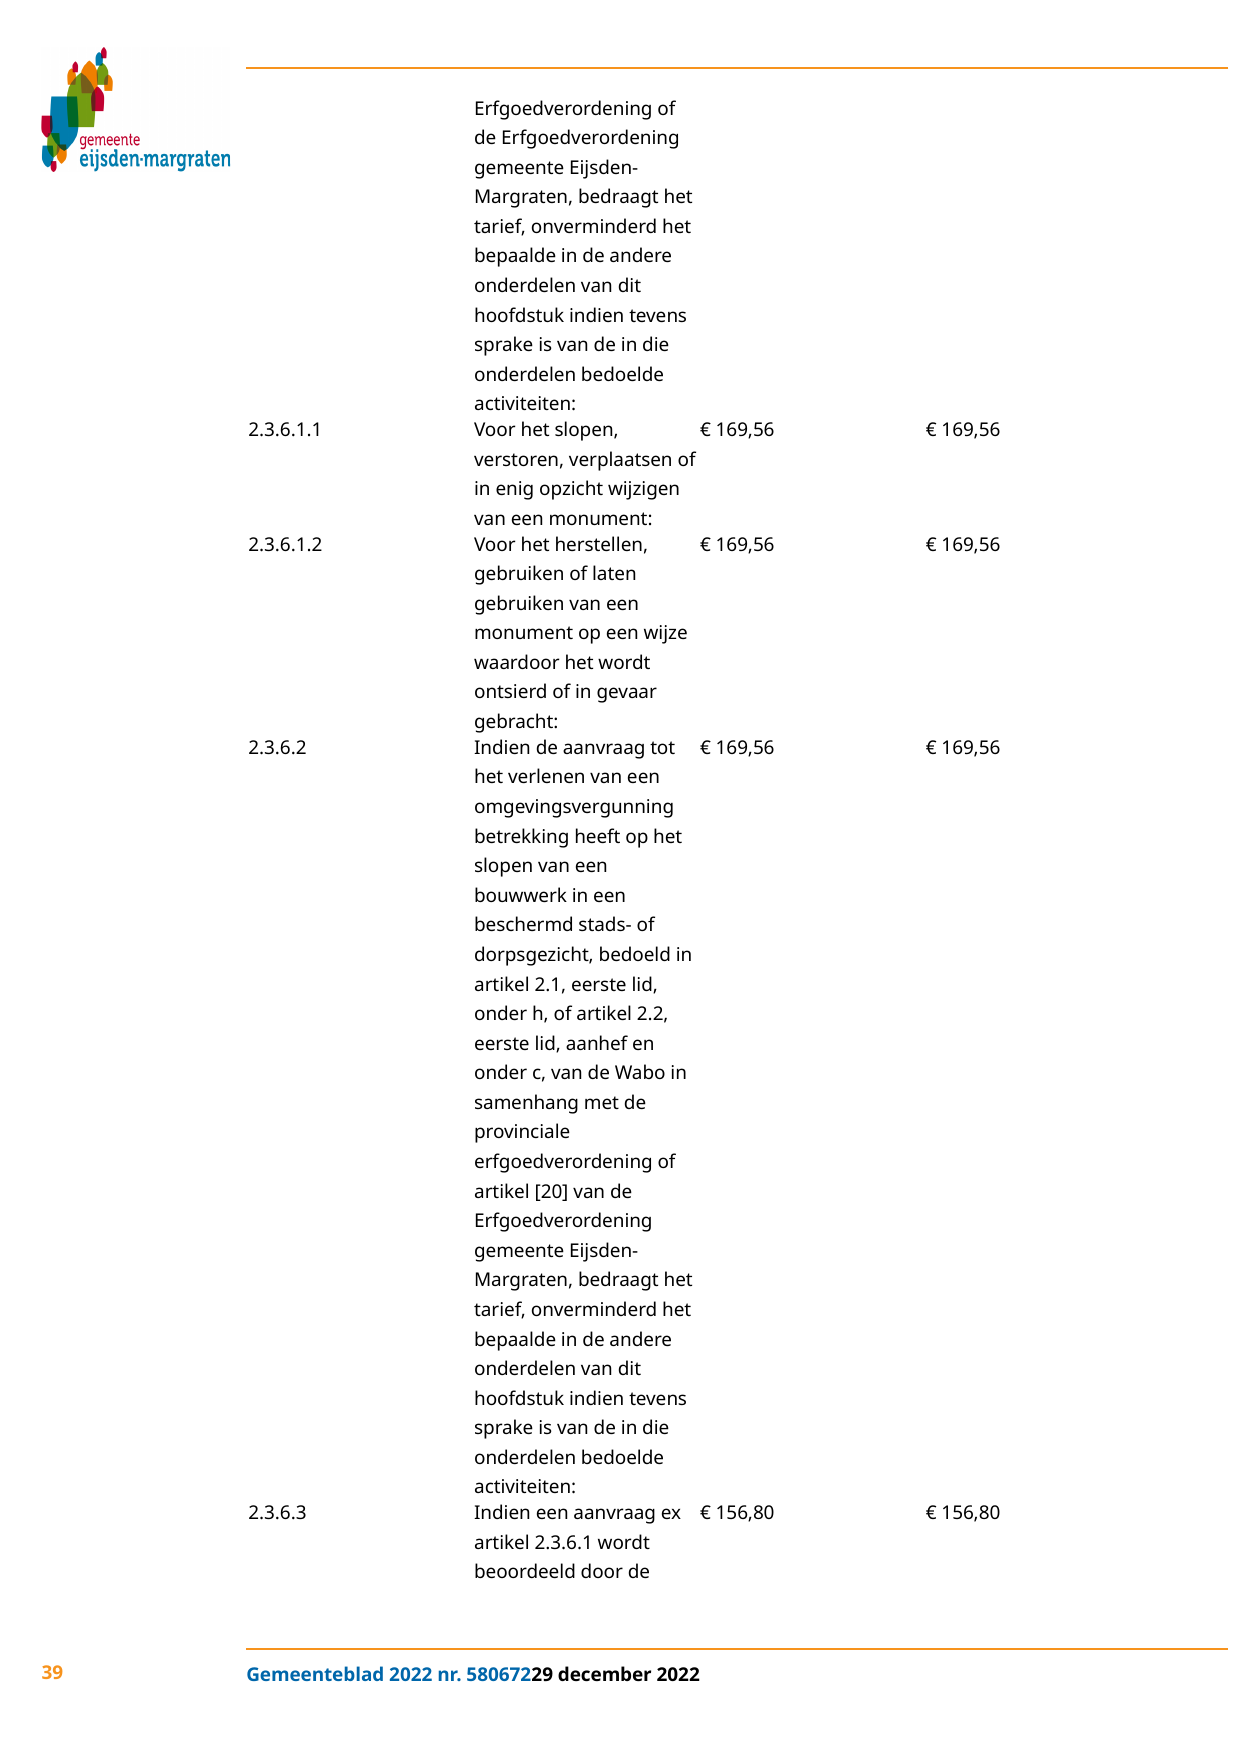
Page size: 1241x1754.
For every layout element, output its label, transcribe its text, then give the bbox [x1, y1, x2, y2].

table_cell [926, 95, 1152, 416]
table_cell Voor het herstellen, gebruiken of laten gebruiken van een monument op een wijze waardoor het wordt ontsierd of in gevaar gebracht: [474, 531, 700, 734]
table_cell Erfgoedverordening of de Erfgoedverordening gemeente Eijsden-Margraten, bedraagt het tarief, onverminderd het bepaalde in de andere onderdelen van dit hoofdstuk indien tevens sprake is van de in die onderdelen bedoelde activiteiten: [474, 95, 700, 416]
table_cell € 169,56 [700, 416, 926, 531]
table_cell 2.3.6.1.1 [248, 416, 474, 531]
table_cell € 156,80 [700, 1499, 926, 1584]
picture [41, 47, 231, 172]
table_cell € 169,56 [700, 531, 926, 734]
table_cell € 169,56 [700, 734, 926, 1499]
table_cell € 169,56 [926, 734, 1152, 1499]
table_cell [248, 95, 474, 416]
table_cell [700, 95, 926, 416]
table_cell 2.3.6.2 [248, 734, 474, 1499]
table_cell € 169,56 [926, 416, 1152, 531]
table_cell € 156,80 [926, 1499, 1152, 1584]
table_cell Voor het slopen, verstoren, verplaatsen of in enig opzicht wijzigen van een monument: [474, 416, 700, 531]
table_cell Indien de aanvraag tot het verlenen van een omgevingsvergunning betrekking heeft op het slopen van een bouwwerk in een beschermd stads- of dorpsgezicht, bedoeld in artikel 2.1, eerste lid, onder h, of artikel 2.2, eerste lid, aanhef en onder c, van de Wabo in samenhang met de provinciale erfgoedverordening of artikel [20] van de Erfgoedverordening gemeente Eijsden-Margraten, bedraagt het tarief, onverminderd het bepaalde in de andere onderdelen van dit hoofdstuk indien tevens sprake is van de in die onderdelen bedoelde activiteiten: [474, 734, 700, 1499]
table_cell 2.3.6.3 [248, 1499, 474, 1584]
table_cell 2.3.6.1.2 [248, 531, 474, 734]
table_cell € 169,56 [926, 531, 1152, 734]
table_cell Indien een aanvraag ex artikel 2.3.6.1 wordt beoordeeld door de [474, 1499, 700, 1584]
